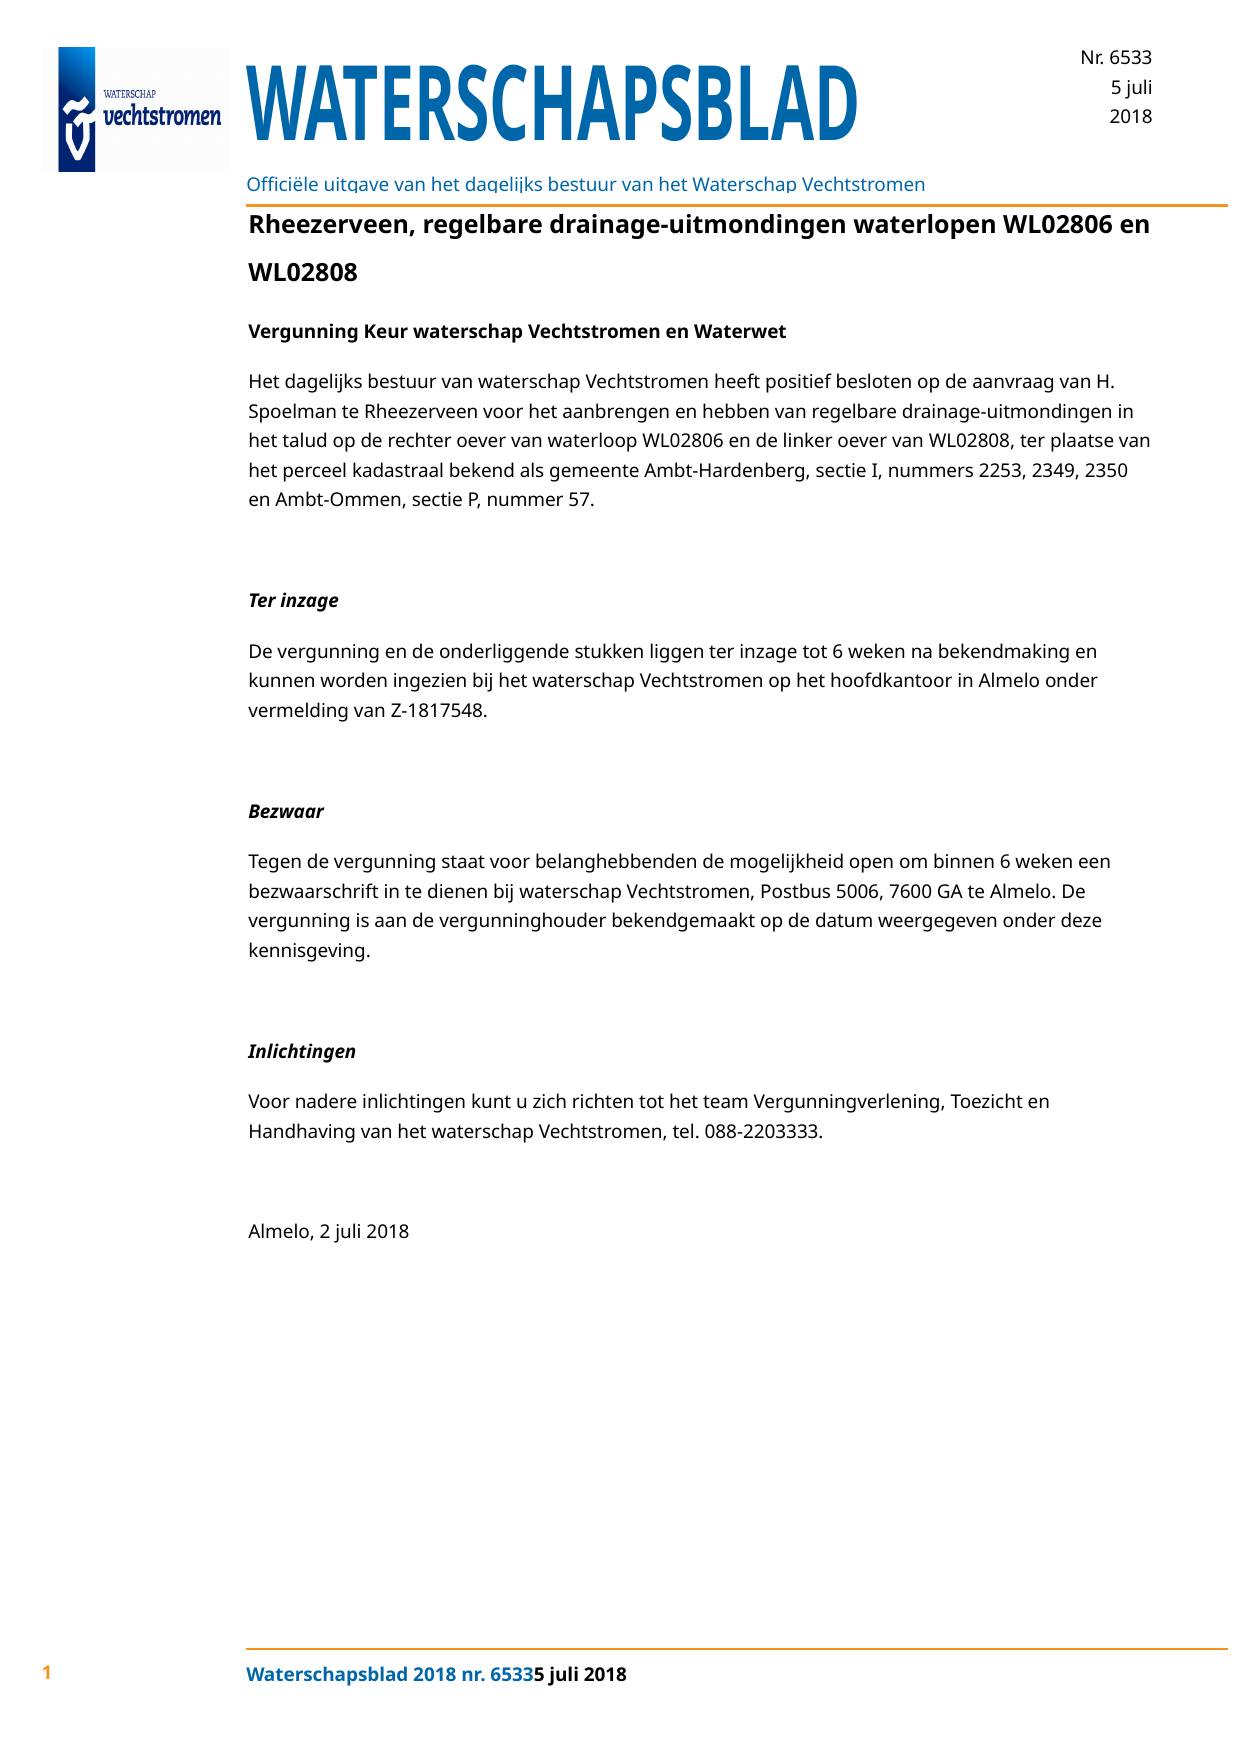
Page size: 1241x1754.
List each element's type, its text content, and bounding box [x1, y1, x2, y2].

text Het dagelijks bestuur van waterschap Vechtstromen heeft positief besloten op de aanvraag van H. Spoelman te Rheezerveen voor het aanbrengen en hebben van regelbare drainage-uitmondingen in het talud op de rechter oever van waterloop WL02806 en de linker oever van WL02808, ter plaatse van het perceel kadastraal bekend als gemeente Ambt-Hardenberg, sectie I, nummers 2253, 2349, 2350 en Ambt-Ommen, sectie P, nummer 57. [248, 368, 1152, 512]
picture [41, 47, 231, 172]
text De vergunning en de onderliggende stukken liggen ter inzage tot 6 weken na bekendmaking en kunnen worden ingezien bij het waterschap Vechtstromen op het hoofdkantoor in Almelo onder vermelding van Z-1817548. [248, 638, 1152, 723]
text Bezwaar [248, 798, 1152, 824]
text Voor nadere inlichtingen kunt u zich richten tot het team Vergunningverlening, Toezicht en Handhaving van het waterschap Vechtstromen, tel. 088-2203333. [248, 1088, 1152, 1144]
text Ter inzage [248, 587, 1152, 613]
text Almelo, 2 juli 2018 [248, 1219, 1152, 1244]
text Rheezerveen, regelbare drainage-uitmondingen waterlopen WL02806 en WL02808 [248, 207, 1152, 288]
text Inlichtingen [248, 1038, 1152, 1064]
text Vergunning Keur waterschap Vechtstromen en Waterwet [248, 318, 1152, 344]
text Tegen de vergunning staat voor belanghebbenden de mogelijkheid open om binnen 6 weken een bezwaarschrift in te dienen bij waterschap Vechtstromen, Postbus 5006, 7600 GA te Almelo. De vergunning is aan de vergunninghouder bekendgemaakt op de datum weergegeven onder deze kennisgeving. [248, 848, 1152, 963]
